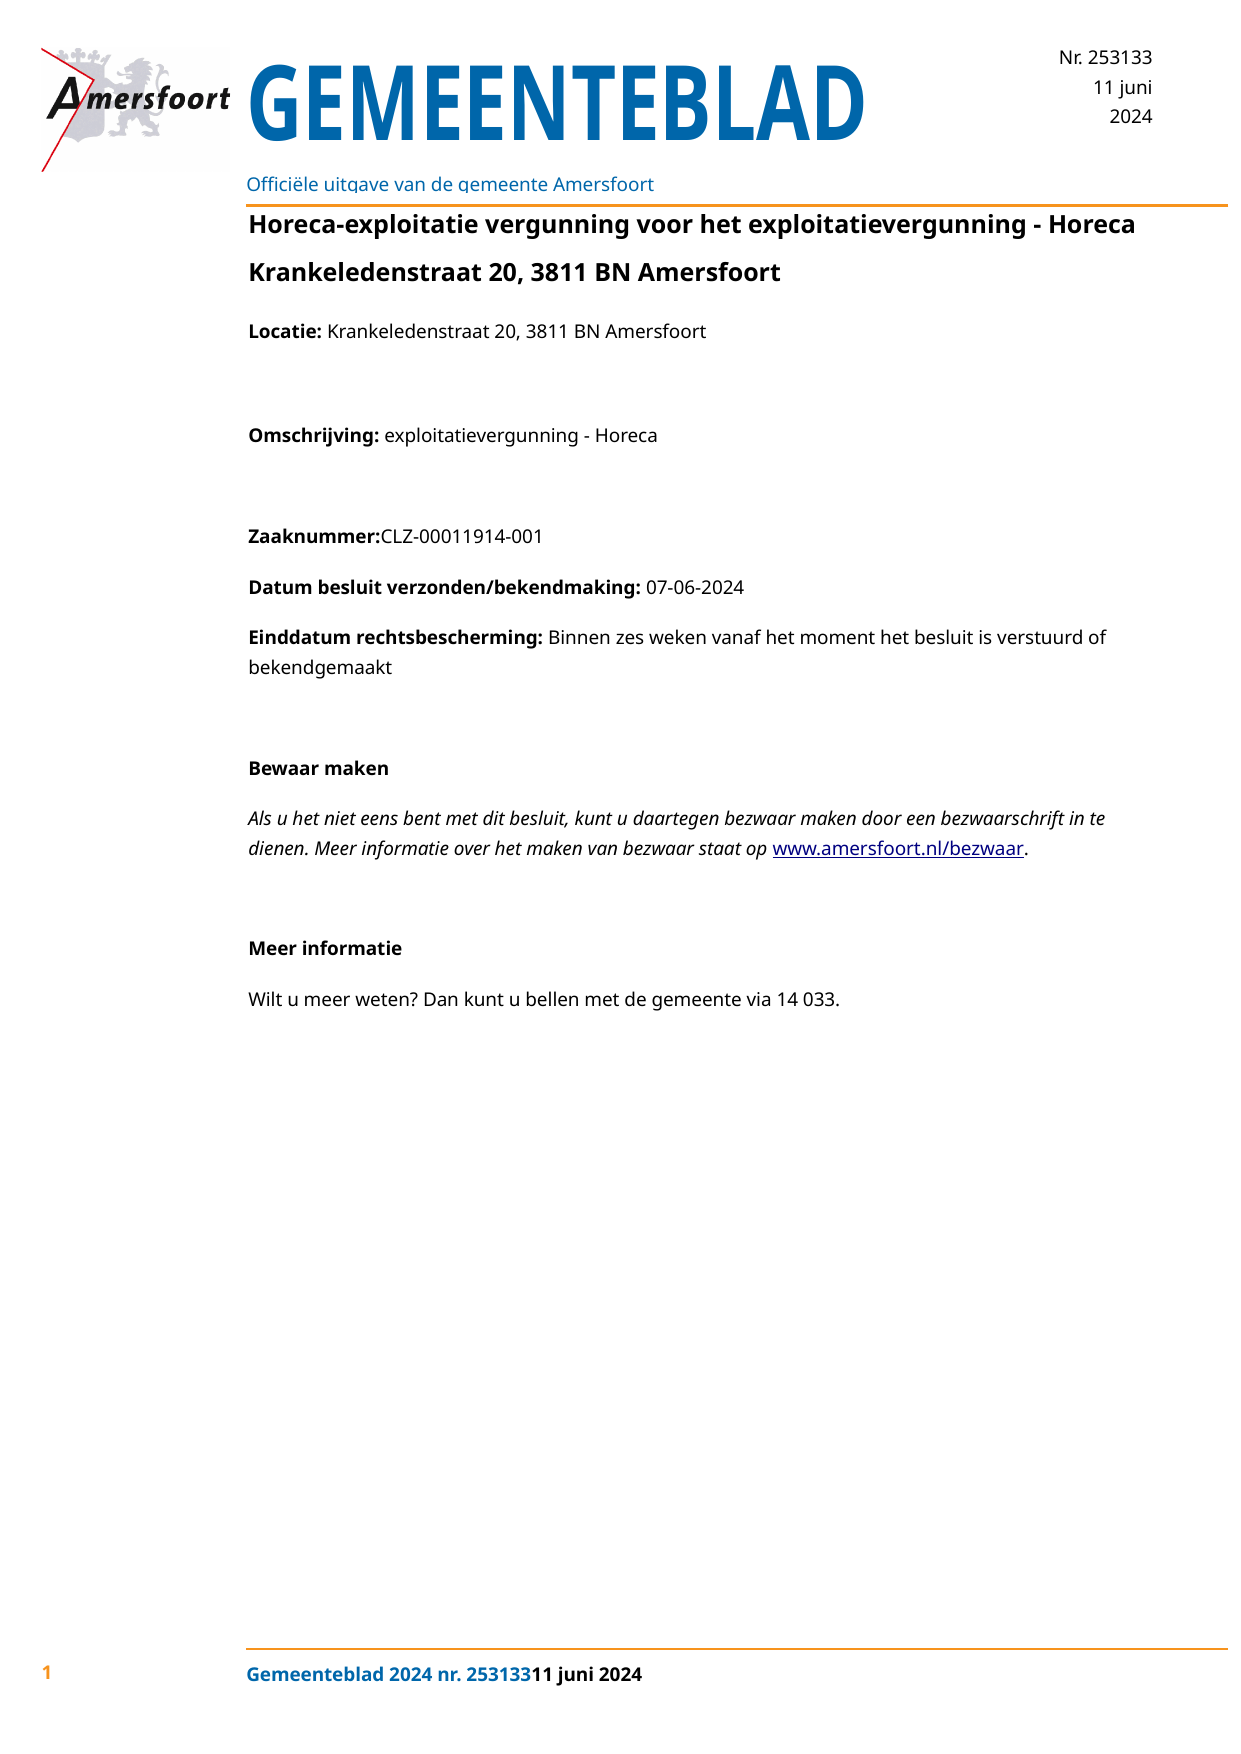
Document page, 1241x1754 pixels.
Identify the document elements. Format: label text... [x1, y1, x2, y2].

text Wilt u meer weten? Dan kunt u bellen met de gemeente via 14 033. [248, 986, 1152, 1012]
text Zaaknummer:CLZ-00011914-001 [248, 523, 1152, 549]
text Einddatum rechtsbescherming: Binnen zes weken vanaf het moment het besluit is verstuurd of bekendgemaakt [248, 624, 1152, 680]
text Datum besluit verzonden/bekendmaking: 07-06-2024 [248, 574, 1152, 600]
text ﻿Omschrijving: exploitatievergunning - Horeca [248, 419, 1152, 448]
text Meer informatie [248, 936, 1152, 961]
picture [41, 47, 231, 172]
text Als u het niet eens bent met dit besluit, kunt u daartegen bezwaar maken door een bezwaarschrift in te dienen. Meer informatie over het maken van bezwaar staat op www.amersfoort.nl/bezwaar. [248, 805, 1152, 861]
text Locatie: Krankeledenstraat 20, 3811 BN Amersfoort [248, 318, 1152, 344]
text Horeca-exploitatie vergunning voor het exploitatievergunning - Horeca Krankeledenstraat 20, 3811 BN Amersfoort [248, 207, 1152, 288]
text Bewaar maken [248, 755, 1152, 781]
